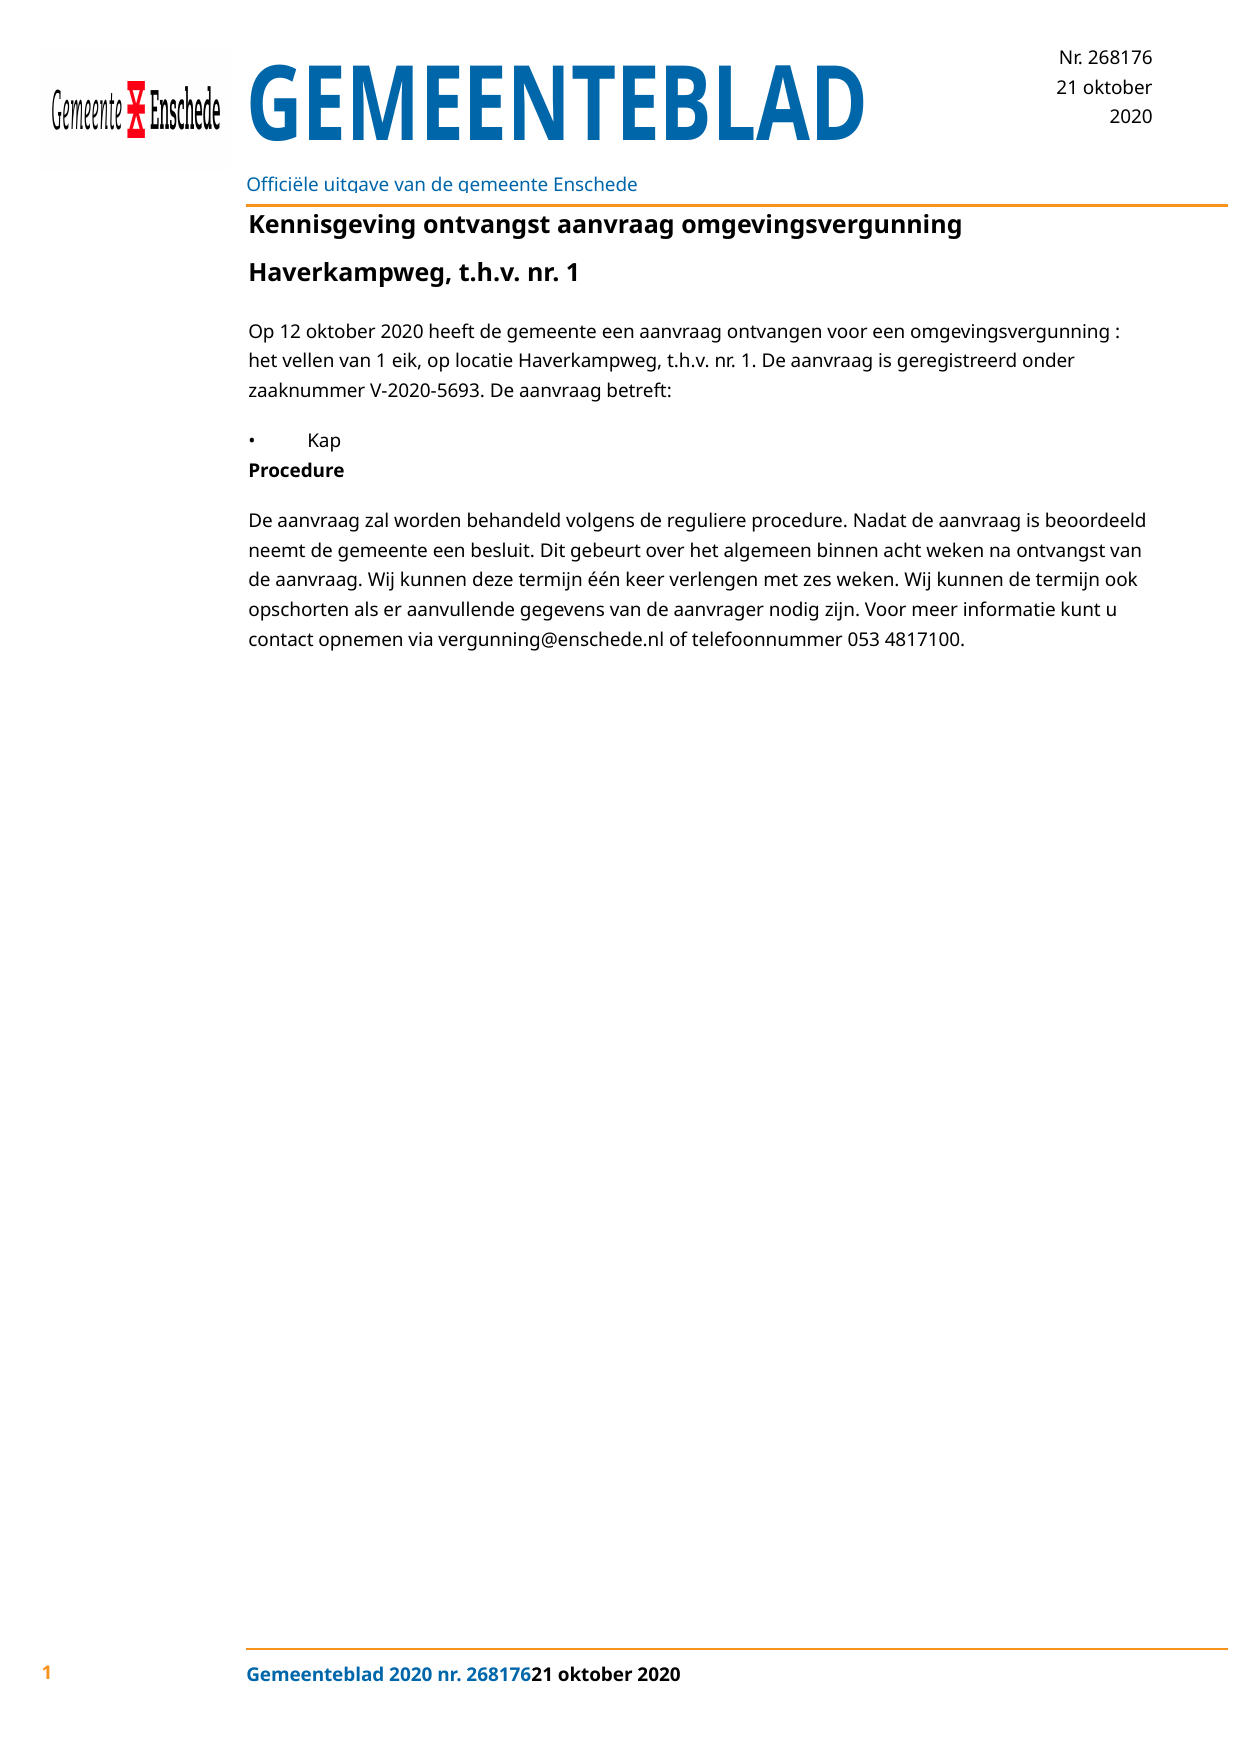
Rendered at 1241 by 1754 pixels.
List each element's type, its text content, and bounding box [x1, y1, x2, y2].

text Procedure [248, 457, 1152, 483]
picture [41, 47, 231, 172]
text Op 12 oktober 2020 heeft de gemeente een aanvraag ontvangen voor een omgevingsvergunning : het vellen van 1 eik, op locatie Haverkampweg, t.h.v. nr. 1. De aanvraag is geregistreerd onder zaaknummer V-2020-5693. De aanvraag betreft: [248, 318, 1152, 403]
text Kennisgeving ontvangst aanvraag omgevingsvergunning Haverkampweg, t.h.v. nr. 1 [248, 207, 1152, 288]
list Kap [248, 427, 1152, 453]
text De aanvraag zal worden behandeld volgens de reguliere procedure. Nadat de aanvraag is beoordeeld neemt de gemeente een besluit. Dit gebeurt over het algemeen binnen acht weken na ontvangst van de aanvraag. Wij kunnen deze termijn één keer verlengen met zes weken. Wij kunnen de termijn ook opschorten als er aanvullende gegevens van de aanvrager nodig zijn. Voor meer informatie kunt u contact opnemen via vergunning@enschede.nl of telefoonnummer 053 4817100. [248, 507, 1152, 652]
